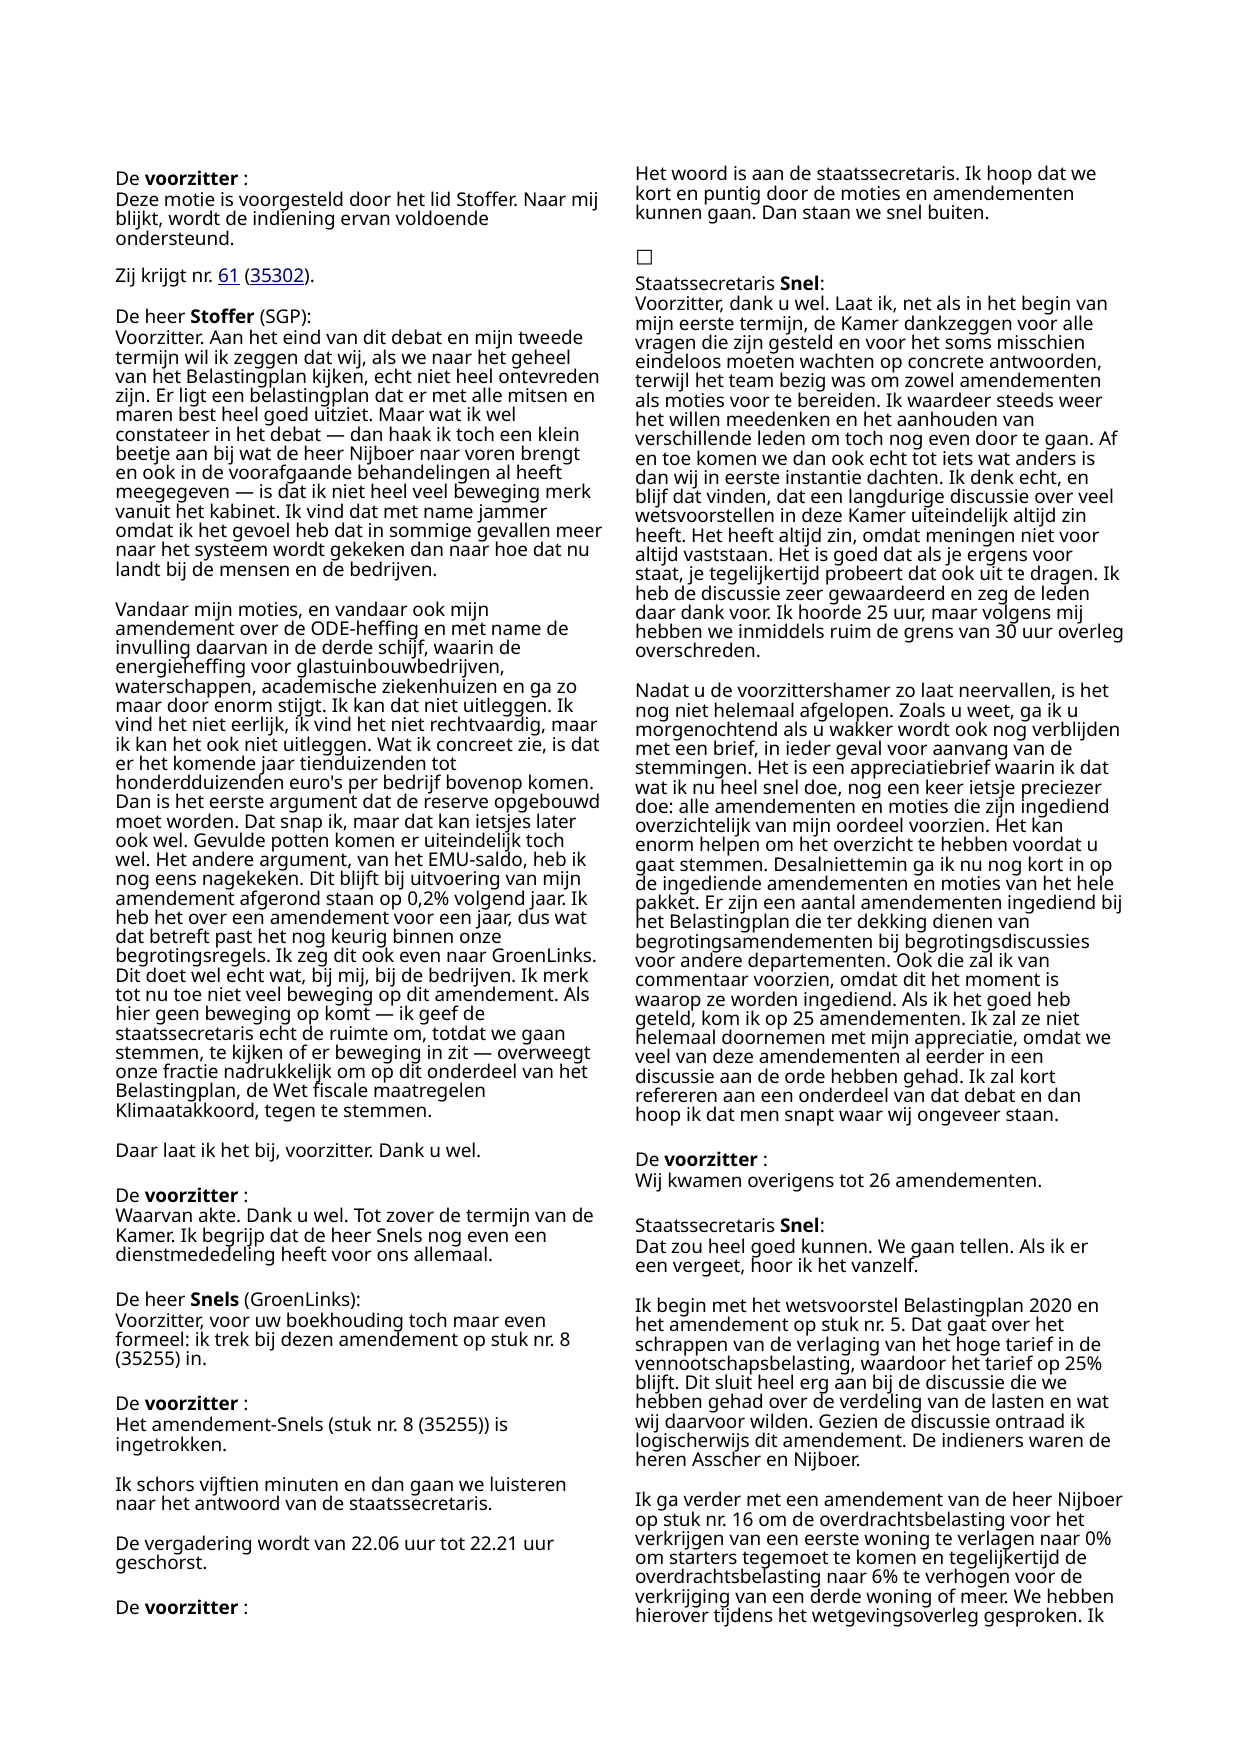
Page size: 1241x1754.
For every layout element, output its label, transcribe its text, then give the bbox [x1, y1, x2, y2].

text De voorzitter : [115, 165, 605, 191]
text De voorzitter : [115, 1594, 605, 1620]
text Voorzitter, voor uw boekhouding toch maar even formeel: ik trek bij dezen amendement op stuk nr. 8 (35255) in. [115, 1312, 605, 1370]
text Het amendement-Snels (stuk nr. 8 (35255)) is ingetrokken. [115, 1416, 605, 1455]
text De voorzitter : [115, 1391, 605, 1416]
text De heer Stoffer (SGP): [115, 304, 605, 329]
text Dat zou heel goed kunnen. We gaan tellen. Als ik er een vergeet, hoor ik het vanzelf. [635, 1238, 1125, 1276]
text Staatssecretaris Snel: [635, 270, 1125, 295]
text Wij kwamen overigens tot 26 amendementen. [635, 1172, 1125, 1191]
text Ik begin met het wetsvoorstel Belastingplan 2020 en het amendement op stuk nr. 5. Dat gaat over het schrappen van de verlaging van het hoge tarief in de vennootschapsbelasting, waardoor het tarief op 25% blijft. Dit sluit heel erg aan bij de discussie die we hebben gehad over de verdeling van de lasten en wat wij daarvoor wilden. Gezien de discussie ontraad ik logischerwijs dit amendement. De indieners waren de heren Asscher en Nijboer. [635, 1297, 1125, 1471]
text Staatssecretaris Snel: [635, 1212, 1125, 1238]
text Voorzitter. Aan het eind van dit debat en mijn tweede termijn wil ik zeggen dat wij, als we naar het geheel van het Belastingplan kijken, echt niet heel ontevreden zijn. Er ligt een belastingplan dat er met alle mitsen en maren best heel goed uitziet. Maar wat ik wel constateer in het debat — dan haak ik toch een klein beetje aan bij wat de heer Nijboer naar voren brengt en ook in de voorafgaande behandelingen al heeft meegegeven — is dat ik niet heel veel beweging merk vanuit het kabinet. Ik vind dat met name jammer omdat ik het gevoel heb dat in sommige gevallen meer naar het systeem wordt gekeken dan naar hoe dat nu landt bij de mensen en de bedrijven. [115, 329, 605, 580]
text Zij krijgt nr. 61 (35302). [115, 267, 605, 286]
text De voorzitter : [115, 1182, 605, 1207]
text Ik schors vijftien minuten en dan gaan we luisteren naar het antwoord van de staatssecretaris. [115, 1476, 605, 1514]
text Het woord is aan de staatssecretaris. Ik hoop dat we kort en puntig door de moties en amendementen kunnen gaan. Dan staan we snel buiten. [635, 165, 1125, 223]
text ⬜ [635, 244, 1125, 270]
text Ik ga verder met een amendement van de heer Nijboer op stuk nr. 16 om de overdrachtsbelasting voor het verkrijgen van een eerste woning te verlagen naar 0% om starters tegemoet te komen en tegelijkertijd de overdrachtsbelasting naar 6% te verhogen voor de verkrijging van een derde woning of meer. We hebben hierover tijdens het wetgevingsoverleg gesproken. Ik [635, 1491, 1125, 1626]
text Vandaar mijn moties, en vandaar ook mijn amendement over de ODE-heffing en met name de invulling daarvan in de derde schijf, waarin de energieheffing voor glastuinbouwbedrijven, waterschappen, academische ziekenhuizen en ga zo maar door enorm stijgt. Ik kan dat niet uitleggen. Ik vind het niet eerlijk, ik vind het niet rechtvaardig, maar ik kan het ook niet uitleggen. Wat ik concreet zie, is dat er het komende jaar tienduizenden tot honderdduizenden euro's per bedrijf bovenop komen. Dan is het eerste argument dat de reserve opgebouwd moet worden. Dat snap ik, maar dat kan ietsjes later ook wel. Gevulde potten komen er uiteindelijk toch wel. Het andere argument, van het EMU-saldo, heb ik nog eens nagekeken. Dit blijft bij uitvoering van mijn amendement afgerond staan op 0,2% volgend jaar. Ik heb het over een amendement voor een jaar, dus wat dat betreft past het nog keurig binnen onze begrotingsregels. Ik zeg dit ook even naar GroenLinks. Dit doet wel echt wat, bij mij, bij de bedrijven. Ik merk tot nu toe niet veel beweging op dit amendement. Als hier geen beweging op komt — ik geef de staatssecretaris echt de ruimte om, totdat we gaan stemmen, te kijken of er beweging in zit — overweegt onze fractie nadrukkelijk om op dit onderdeel van het Belastingplan, de Wet fiscale maatregelen Klimaatakkoord, tegen te stemmen. [115, 601, 605, 1121]
text Waarvan akte. Dank u wel. Tot zover de termijn van de Kamer. Ik begrijp dat de heer Snels nog even een dienstmededeling heeft voor ons allemaal. [115, 1207, 605, 1265]
text Daar laat ik het bij, voorzitter. Dank u wel. [115, 1142, 605, 1161]
text Deze motie is voorgesteld door het lid Stoffer. Naar mij blijkt, wordt de indiening ervan voldoende ondersteund. [115, 191, 605, 249]
text Voorzitter, dank u wel. Laat ik, net als in het begin van mijn eerste termijn, de Kamer dankzeggen voor alle vragen die zijn gesteld en voor het soms misschien eindeloos moeten wachten op concrete antwoorden, terwijl het team bezig was om zowel amendementen als moties voor te bereiden. Ik waardeer steeds weer het willen meedenken en het aanhouden van verschillende leden om toch nog even door te gaan. Af en toe komen we dan ook echt tot iets wat anders is dan wij in eerste instantie dachten. Ik denk echt, en blijf dat vinden, dat een langdurige discussie over veel wetsvoorstellen in deze Kamer uiteindelijk altijd zin heeft. Het heeft altijd zin, omdat meningen niet voor altijd vaststaan. Het is goed dat als je ergens voor staat, je tegelijkertijd probeert dat ook uit te dragen. Ik heb de discussie zeer gewaardeerd en zeg de leden daar dank voor. Ik hoorde 25 uur, maar volgens mij hebben we inmiddels ruim de grens van 30 uur overleg overschreden. [635, 295, 1125, 662]
text De voorzitter : [635, 1146, 1125, 1172]
text Nadat u de voorzittershamer zo laat neervallen, is het nog niet helemaal afgelopen. Zoals u weet, ga ik u morgenochtend als u wakker wordt ook nog verblijden met een brief, in ieder geval voor aanvang van de stemmingen. Het is een appreciatiebrief waarin ik dat wat ik nu heel snel doe, nog een keer ietsje preciezer doe: alle amendementen en moties die zijn ingediend overzichtelijk van mijn oordeel voorzien. Het kan enorm helpen om het overzicht te hebben voordat u gaat stemmen. Desalniettemin ga ik nu nog kort in op de ingediende amendementen en moties van het hele pakket. Er zijn een aantal amendementen ingediend bij het Belastingplan die ter dekking dienen van begrotingsamendementen bij begrotingsdiscussies voor andere departementen. Ook die zal ik van commentaar voorzien, omdat dit het moment is waarop ze worden ingediend. Als ik het goed heb geteld, kom ik op 25 amendementen. Ik zal ze niet helemaal doornemen met mijn appreciatie, omdat we veel van deze amendementen al eerder in een discussie aan de orde hebben gehad. Ik zal kort refereren aan een onderdeel van dat debat en dan hoop ik dat men snapt waar wij ongeveer staan. [635, 682, 1125, 1126]
text De heer Snels (GroenLinks): [115, 1286, 605, 1312]
text De vergadering wordt van 22.06 uur tot 22.21 uur geschorst. [115, 1535, 605, 1573]
